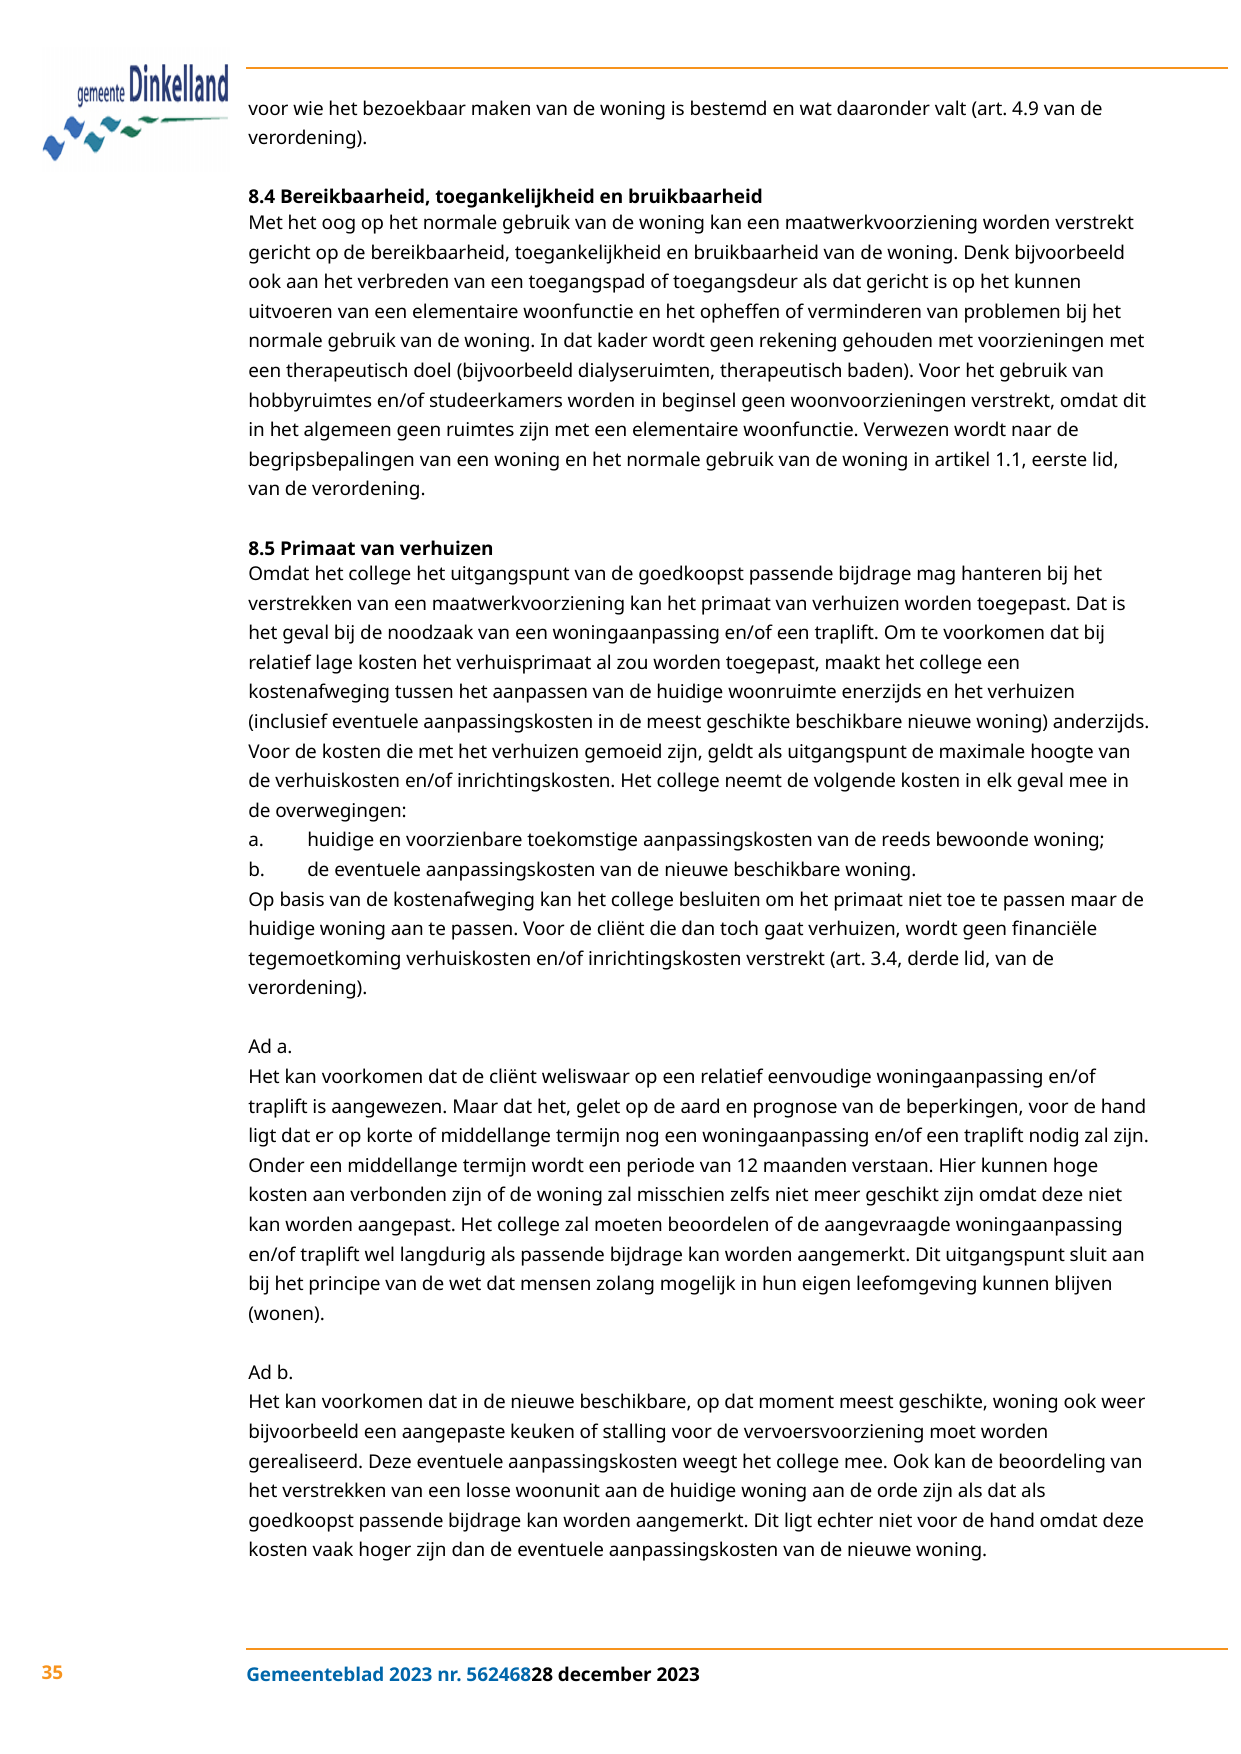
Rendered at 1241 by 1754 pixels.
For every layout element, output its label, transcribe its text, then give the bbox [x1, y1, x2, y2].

text Met het oog op het normale gebruik van de woning kan een maatwerkvoorziening worden verstrekt gericht op de bereikbaarheid, toegankelijkheid en bruikbaarheid van de woning. Denk bijvoorbeeld ook aan het verbreden van een toegangspad of toegangsdeur als dat gericht is op het kunnen uitvoeren van een elementaire woonfunctie en het opheffen of verminderen van problemen bij het normale gebruik van de woning. In dat kader wordt geen rekening gehouden met voorzieningen met een therapeutisch doel (bijvoorbeeld dialyseruimten, therapeutisch baden). Voor het gebruik van hobbyruimtes en/of studeerkamers worden in beginsel geen woonvoorzieningen verstrekt, omdat dit in het algemeen geen ruimtes zijn met een elementaire woonfunctie. Verwezen wordt naar de begripsbepalingen van een woning en het normale gebruik van de woning in artikel 1.1, eerste lid, van de verordening. [248, 209, 1152, 501]
text Het kan voorkomen dat in de nieuwe beschikbare, op dat moment meest geschikte, woning ook weer bijvoorbeeld een aangepaste keuken of stalling voor de vervoersvoorziening moet worden gerealiseerd. Deze eventuele aanpassingskosten weegt het college mee. Ook kan de beoordeling van het verstrekken van een losse woonunit aan de huidige woning aan de orde zijn als dat als goedkoopst passende bijdrage kan worden aangemerkt. Dit ligt echter niet voor de hand omdat deze kosten vaak hoger zijn dan de eventuele aanpassingskosten van de nieuwe woning. [248, 1389, 1152, 1562]
text Op basis van de kostenafweging kan het college besluiten om het primaat niet toe te passen maar de huidige woning aan te passen. Voor de cliënt die dan toch gaat verhuizen, wordt geen financiële tegemoetkoming verhuiskosten en/of inrichtingskosten verstrekt (art. 3.4, derde lid, van de verordening). [248, 886, 1152, 1000]
picture [41, 47, 231, 172]
list huidige en voorzienbare toekomstige aanpassingskosten van de reeds bewoonde woning; [248, 827, 1152, 852]
list de eventuele aanpassingskosten van de nieuwe beschikbare woning. [248, 856, 1152, 882]
text Ad a. [248, 1034, 1152, 1059]
text Ad b. [248, 1359, 1152, 1385]
text 8.4 Bereikbaarheid, toegankelijkheid en bruikbaarheid [248, 183, 1152, 209]
text Het kan voorkomen dat de cliënt weliswaar op een relatief eenvoudige woningaanpassing en/of traplift is aangewezen. Maar dat het, gelet op de aard en prognose van de beperkingen, voor de hand ligt dat er op korte of middellange termijn nog een woningaanpassing en/of een traplift nodig zal zijn. Onder een middellange termijn wordt een periode van 12 maanden verstaan. Hier kunnen hoge kosten aan verbonden zijn of de woning zal misschien zelfs niet meer geschikt zijn omdat deze niet kan worden aangepast. Het college zal moeten beoordelen of de aangevraagde woningaanpassing en/of traplift wel langdurig als passende bijdrage kan worden aangemerkt. Dit uitgangspunt sluit aan bij het principe van de wet dat mensen zolang mogelijk in hun eigen leefomgeving kunnen blijven (wonen). [248, 1063, 1152, 1326]
text Omdat het college het uitgangspunt van de goedkoopst passende bijdrage mag hanteren bij het verstrekken van een maatwerkvoorziening kan het primaat van verhuizen worden toegepast. Dat is het geval bij de noodzaak van een woningaanpassing en/of een traplift. Om te voorkomen dat bij relatief lage kosten het verhuisprimaat al zou worden toegepast, maakt het college een kostenafweging tussen het aanpassen van de huidige woonruimte enerzijds en het verhuizen (inclusief eventuele aanpassingskosten in de meest geschikte beschikbare nieuwe woning) anderzijds. Voor de kosten die met het verhuizen gemoeid zijn, geldt als uitgangspunt de maximale hoogte van de verhuiskosten en/of inrichtingskosten. Het college neemt de volgende kosten in elk geval mee in de overwegingen: [248, 560, 1152, 823]
text voor wie het bezoekbaar maken van de woning is bestemd en wat daaronder valt (art. 4.9 van de verordening). [248, 95, 1152, 150]
text 8.5 Primaat van verhuizen [248, 535, 1152, 560]
